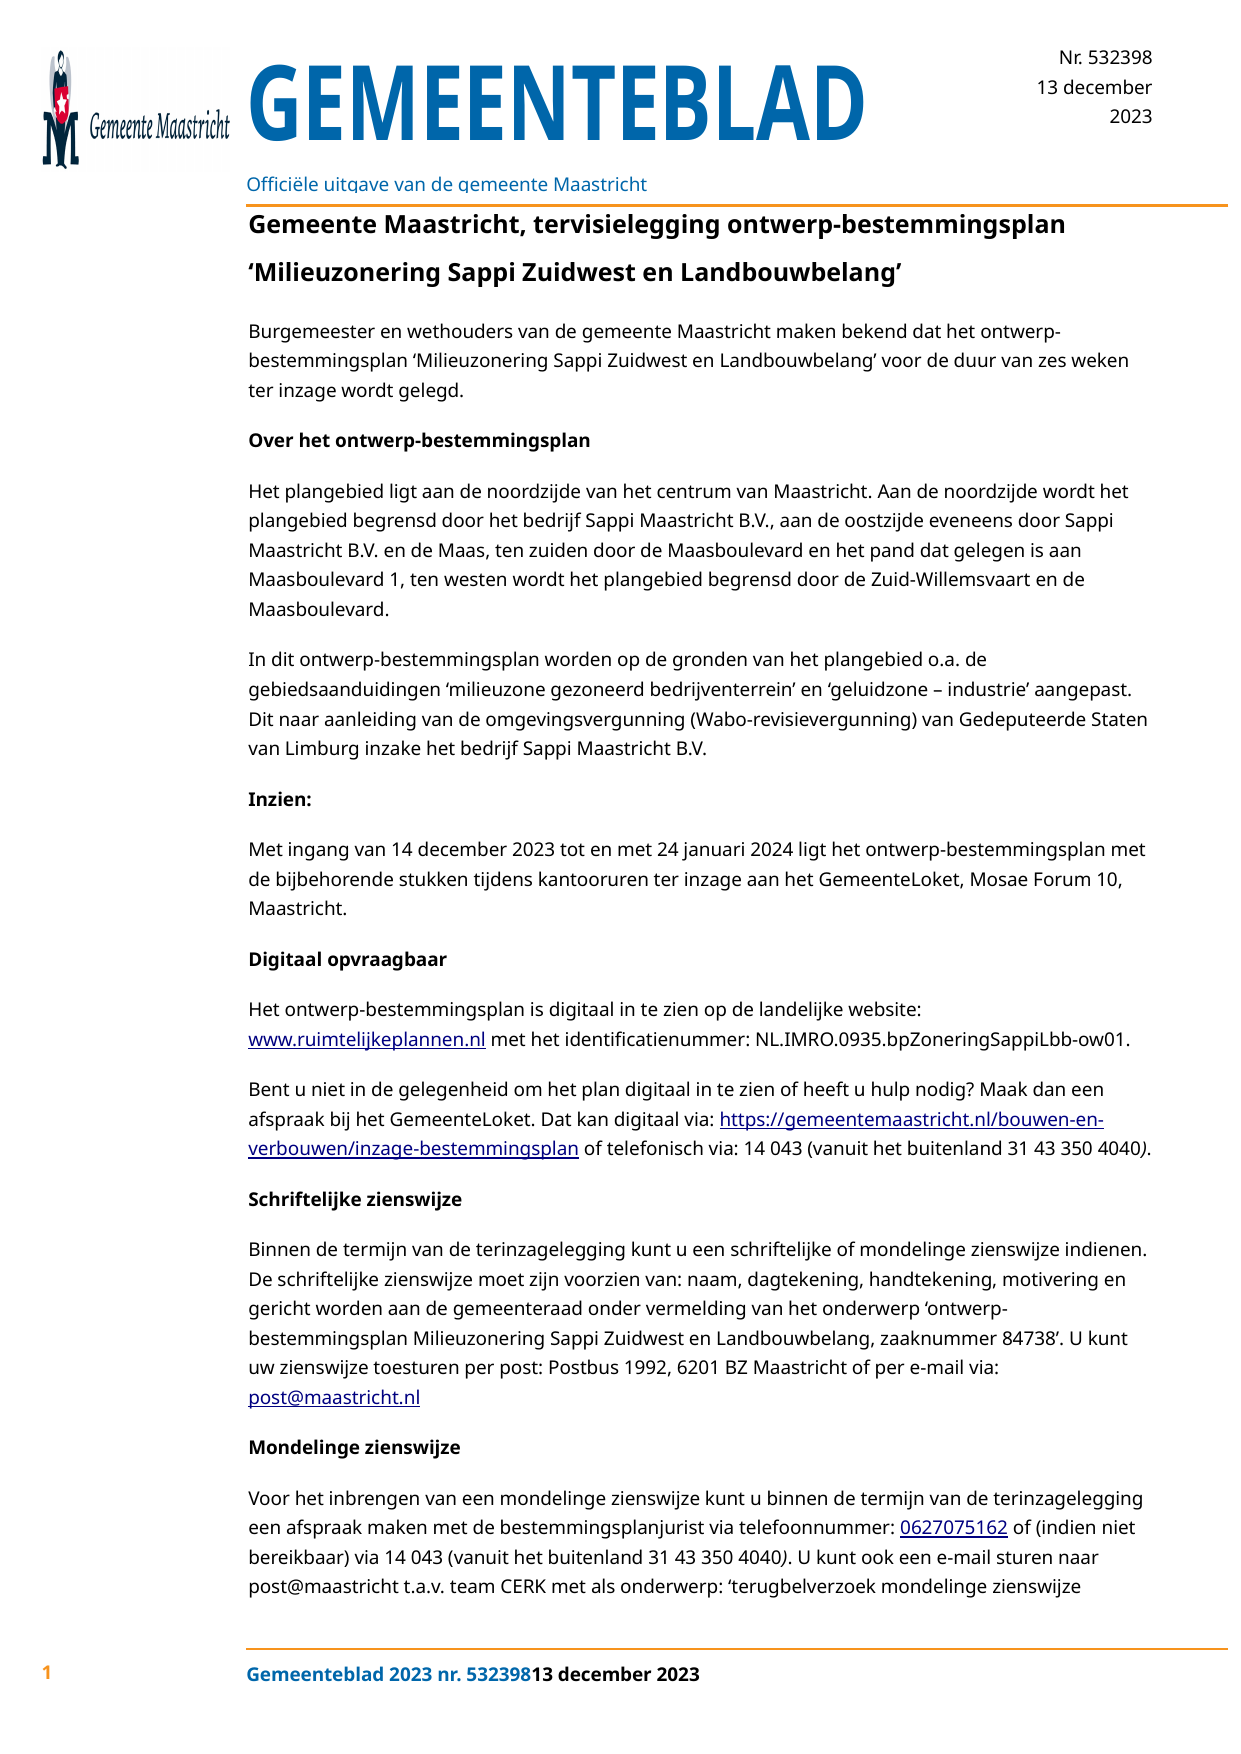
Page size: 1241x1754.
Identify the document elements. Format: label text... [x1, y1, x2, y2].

text Het plangebied ligt aan de noordzijde van het centrum van Maastricht. Aan de noordzijde wordt het plangebied begrensd door het bedrijf Sappi Maastricht B.V., aan de oostzijde eveneens door Sappi Maastricht B.V. en de Maas, ten zuiden door de Maasboulevard en het pand dat gelegen is aan Maasboulevard 1, ten westen wordt het plangebied begrensd door de Zuid-Willemsvaart en de Maasboulevard. [248, 478, 1152, 622]
text Binnen de termijn van de terinzagelegging kunt u een schriftelijke of mondelinge zienswijze indienen. De schriftelijke zienswijze moet zijn voorzien van: naam, dagtekening, handtekening, motivering en gericht worden aan de gemeenteraad onder vermelding van het onderwerp ‘ontwerp-bestemmingsplan Milieuzonering Sappi Zuidwest en Landbouwbelang, zaaknummer 84738’. U kunt uw zienswijze toesturen per post: Postbus 1992, 6201 BZ Maastricht of per e-mail via: post@maastricht.nl [248, 1236, 1152, 1410]
picture [41, 47, 231, 172]
text Burgemeester en wethouders van de gemeente Maastricht maken bekend dat het ontwerp-bestemmingsplan ‘Milieuzonering Sappi Zuidwest en Landbouwbelang’ voor de duur van zes weken ter inzage wordt gelegd. [248, 318, 1152, 403]
text Over het ontwerp-bestemmingsplan [248, 427, 1152, 453]
text Met ingang van 14 december 2023 tot en met 24 januari 2024 ligt het ontwerp-bestemmingsplan met de bijbehorende stukken tijdens kantooruren ter inzage aan het GemeenteLoket, Mosae Forum 10, Maastricht. [248, 836, 1152, 921]
text Het ontwerp-bestemmingsplan is digitaal in te zien op de landelijke website: www.ruimtelijkeplannen.nl met het identificatienummer: NL.IMRO.0935.bpZoneringSappiLbb-ow01. [248, 996, 1152, 1052]
text Gemeente Maastricht, tervisielegging ontwerp-bestemmingsplan ‘Milieuzonering Sappi Zuidwest en Landbouwbelang’ [248, 207, 1152, 288]
text Inzien: [248, 786, 1152, 812]
text Mondelinge zienswijze [248, 1434, 1152, 1460]
text Schriftelijke zienswijze [248, 1186, 1152, 1212]
text In dit ontwerp-bestemmingsplan worden op de gronden van het plangebied o.a. de gebiedsaanduidingen ‘milieuzone gezoneerd bedrijventerrein’ en ‘geluidzone – industrie’ aangepast. Dit naar aanleiding van de omgevingsvergunning (Wabo-revisievergunning) van Gedeputeerde Staten van Limburg inzake het bedrijf Sappi Maastricht B.V. [248, 647, 1152, 761]
text Voor het inbrengen van een mondelinge zienswijze kunt u binnen de termijn van de terinzagelegging een afspraak maken met de bestemmingsplanjurist via telefoonnummer: 0627075162 of (indien niet bereikbaar) via 14 043 (vanuit het buitenland 31 43 350 4040). U kunt ook een e-mail sturen naar post@maastricht t.a.v. team CERK met als onderwerp: ‘terugbelverzoek mondelinge zienswijze [248, 1485, 1152, 1599]
text Digitaal opvraagbaar [248, 946, 1152, 972]
text Bent u niet in de gelegenheid om het plan digitaal in te zien of heeft u hulp nodig? Maak dan een afspraak bij het GemeenteLoket. Dat kan digitaal via: https://gemeentemaastricht.nl/bouwen-en-verbouwen/inzage-bestemmingsplan of telefonisch via: 14 043 (vanuit het buitenland 31 43 350 4040). [248, 1076, 1152, 1161]
